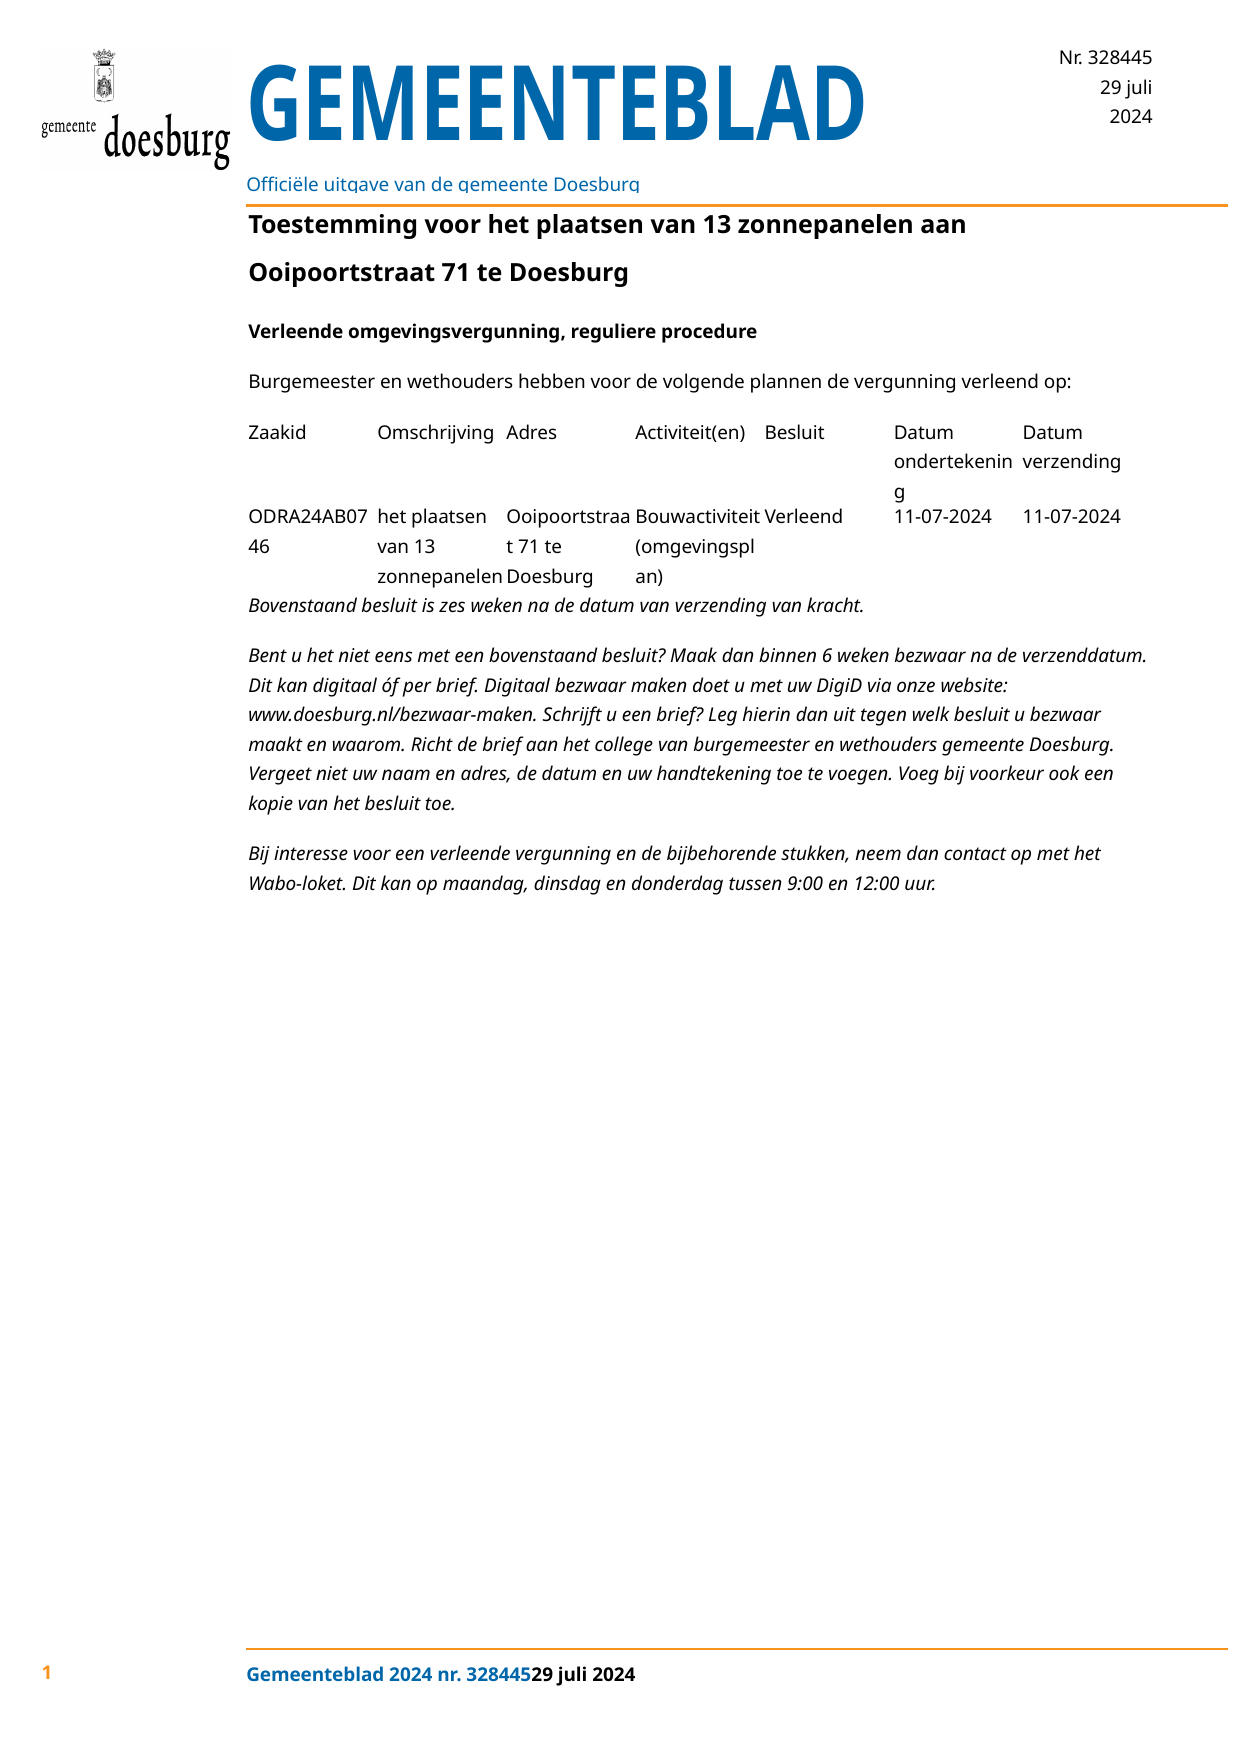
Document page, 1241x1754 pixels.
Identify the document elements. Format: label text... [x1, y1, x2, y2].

text Burgemeester en wethouders hebben voor de volgende plannen de vergunning verleend op: [248, 368, 1152, 394]
table_header Omschrijving [377, 419, 506, 504]
table_header Adres [506, 419, 635, 504]
table_cell Verleend [764, 504, 893, 589]
table_cell Bouwactiviteit (omgevingsplan) [635, 504, 764, 589]
text Bent u het niet eens met een bovenstaand besluit? Maak dan binnen 6 weken bezwaar na de verzenddatum. Dit kan digitaal óf per brief. Digitaal bezwaar maken doet u met uw DigiD via onze website: www.doesburg.nl/bezwaar-maken. Schrijft u een brief? Leg hierin dan uit tegen welk besluit u bezwaar maakt en waarom. Richt de brief aan het college van burgemeester en wethouders gemeente Doesburg. Vergeet niet uw naam en adres, de datum en uw handtekening toe te voegen. Voeg bij voorkeur ook een kopie van het besluit toe. [248, 642, 1152, 816]
table_header Zaakid [248, 419, 377, 504]
table_cell ODRA24AB0746 [248, 504, 377, 589]
text Verleende omgevingsvergunning, reguliere procedure [248, 318, 1152, 344]
table_header Activiteit(en) [635, 419, 764, 504]
table_header Datum ondertekening [894, 419, 1022, 504]
table_header Besluit [764, 419, 893, 504]
table_cell 11-07-2024 [1023, 504, 1152, 589]
table_header Datum verzending [1023, 419, 1152, 504]
text Bij interesse voor een verleende vergunning en de bijbehorende stukken, neem dan contact op met het Wabo-loket. Dit kan op maandag, dinsdag en donderdag tussen 9:00 en 12:00 uur. [248, 841, 1152, 896]
text Bovenstaand besluit is zes weken na de datum van verzending van kracht. [248, 592, 1152, 618]
text Toestemming voor het plaatsen van 13 zonnepanelen aan Ooipoortstraat 71 te Doesburg [248, 207, 1152, 288]
table_cell het plaatsen van 13 zonnepanelen [377, 504, 506, 589]
table_cell 11-07-2024 [894, 504, 1022, 589]
table_cell Ooipoortstraat 71 te Doesburg [506, 504, 635, 589]
picture [41, 47, 231, 172]
